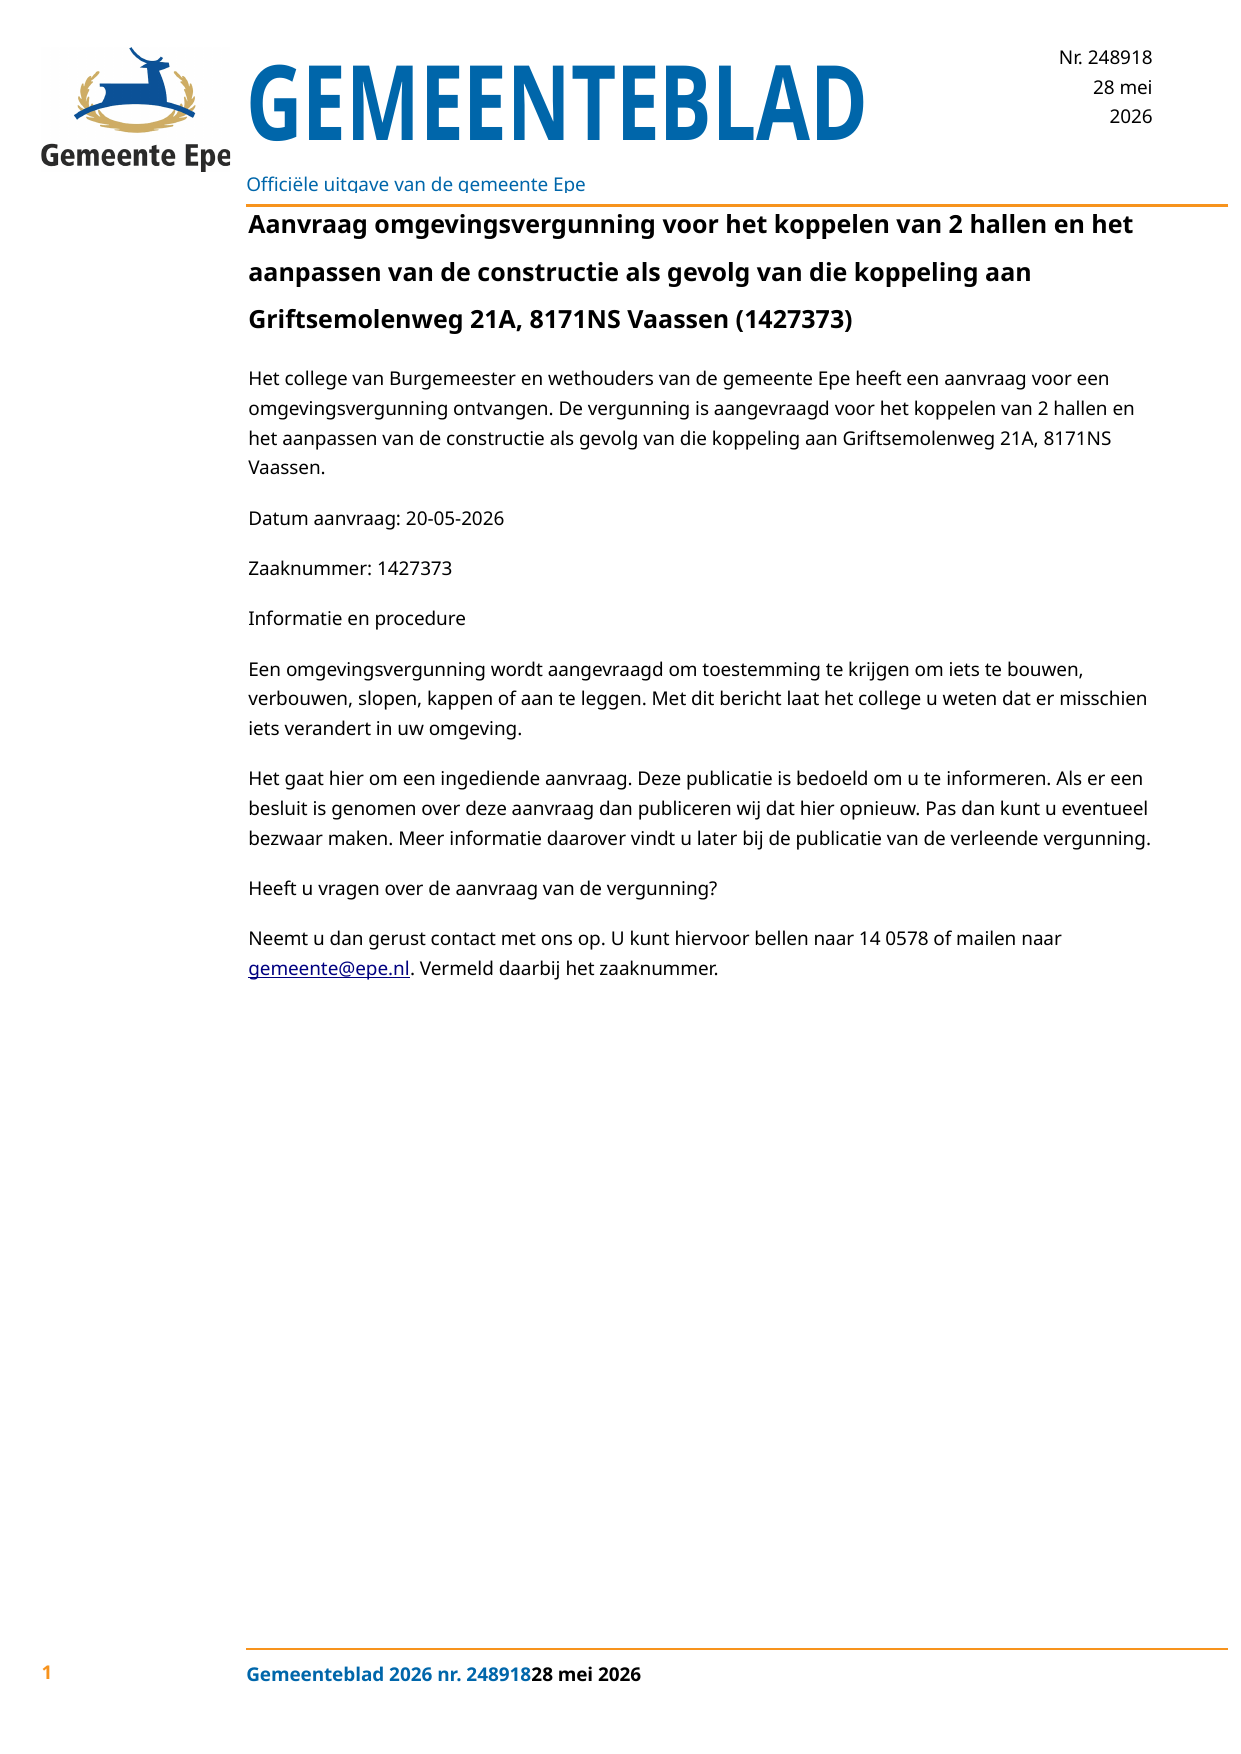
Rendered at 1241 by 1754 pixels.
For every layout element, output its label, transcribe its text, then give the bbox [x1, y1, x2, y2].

text Heeft u vragen over de aanvraag van de vergunning? [248, 875, 1152, 901]
picture [41, 47, 231, 172]
text Datum aanvraag: 20-05-2026 [248, 505, 1152, 530]
text Informatie en procedure [248, 606, 1152, 631]
text Neemt u dan gerust contact met ons op. U kunt hiervoor bellen naar 14 0578 of mailen naar gemeente@epe.nl. Vermeld daarbij het zaaknummer. [248, 926, 1152, 981]
text Aanvraag omgevingsvergunning voor het koppelen van 2 hallen en het aanpassen van de constructie als gevolg van die koppeling aan Griftsemolenweg 21A, 8171NS Vaassen (1427373) [248, 207, 1152, 336]
text Het college van Burgemeester en wethouders van de gemeente Epe heeft een aanvraag voor een omgevingsvergunning ontvangen. De vergunning is aangevraagd voor het koppelen van 2 hallen en het aanpassen van de constructie als gevolg van die koppeling aan Griftsemolenweg 21A, 8171NS Vaassen. [248, 366, 1152, 480]
text Het gaat hier om een ingediende aanvraag. Deze publicatie is bedoeld om u te informeren. Als er een besluit is genomen over deze aanvraag dan publiceren wij dat hier opnieuw. Pas dan kunt u eventueel bezwaar maken. Meer informatie daarover vindt u later bij de publicatie van de verleende vergunning. [248, 766, 1152, 850]
text Zaaknummer: 1427373 [248, 555, 1152, 581]
text Een omgevingsvergunning wordt aangevraagd om toestemming te krijgen om iets te bouwen, verbouwen, slopen, kappen of aan te leggen. Met dit bericht laat het college u weten dat er misschien iets verandert in uw omgeving. [248, 656, 1152, 741]
